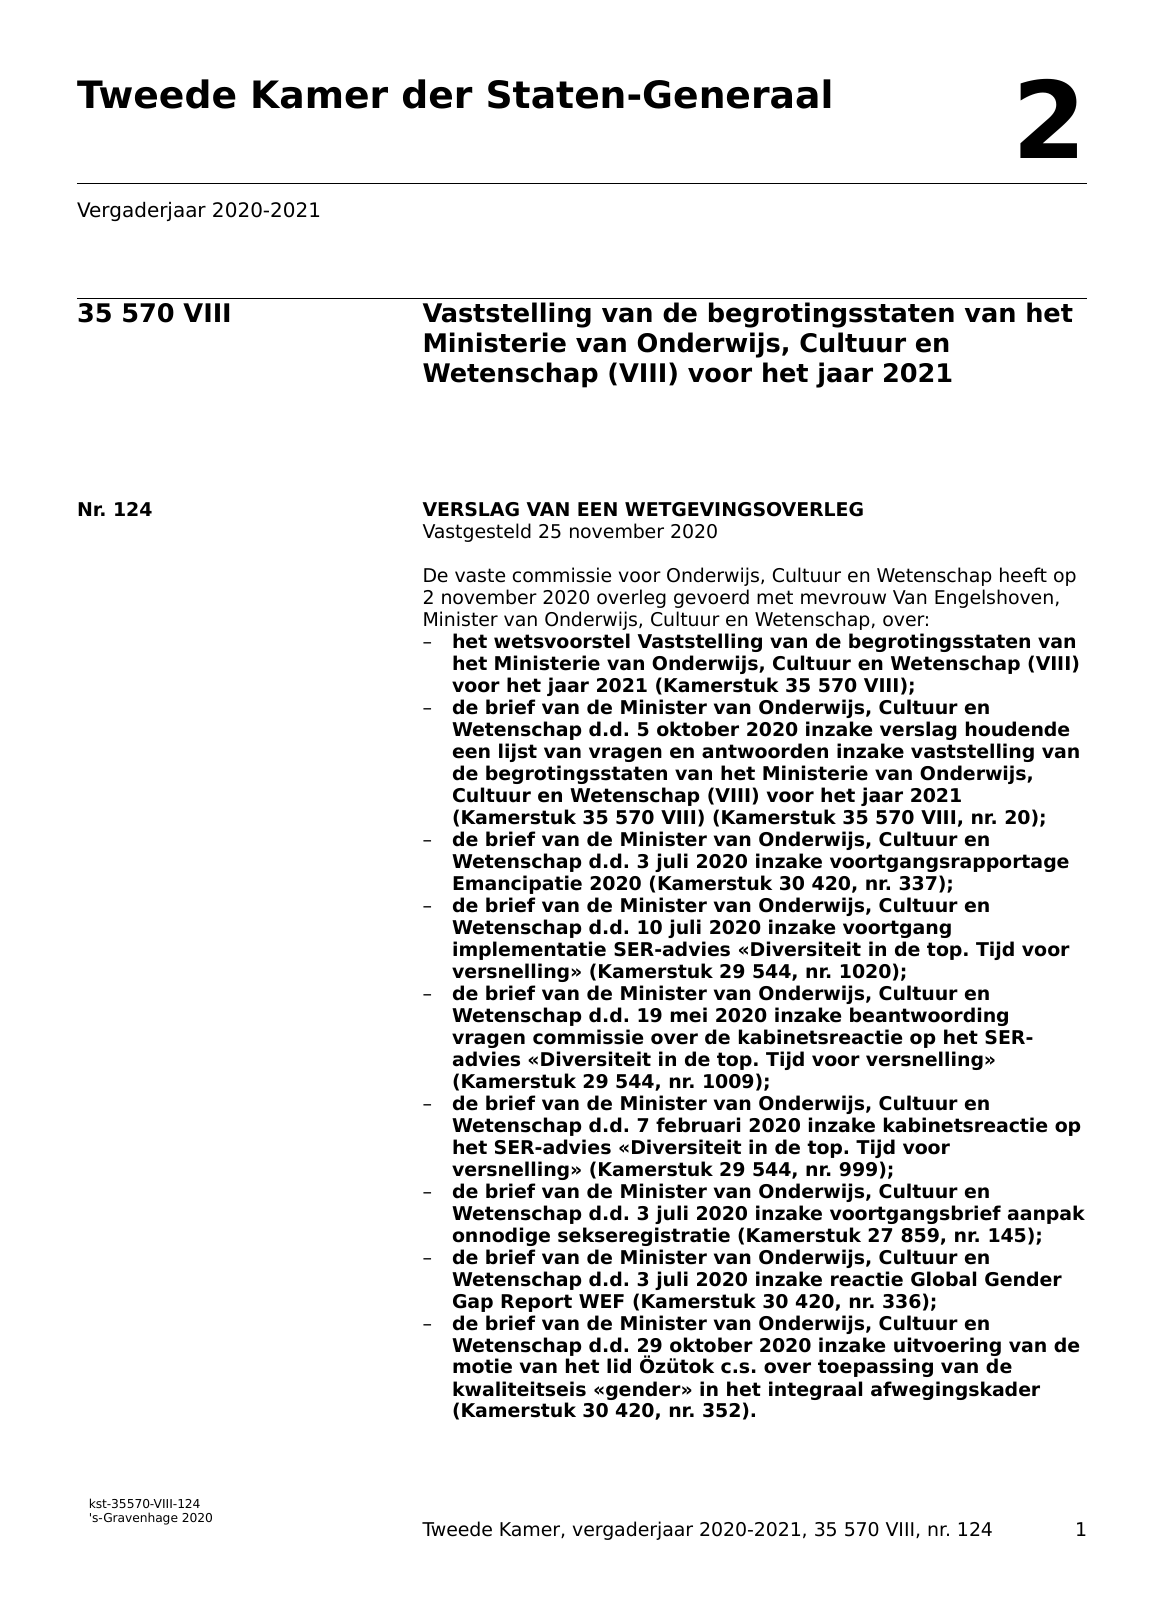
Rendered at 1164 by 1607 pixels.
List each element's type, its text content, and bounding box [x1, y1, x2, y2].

text kst-35570-VIII-124 [88, 1497, 323, 1511]
text 's-Gravenhage 2020 [88, 1511, 323, 1525]
text – de brief van de Minister van Onderwijs, Cultuur en Wetenschap d.d. 5 oktober 2020 inzake verslag houdende een lijst van vragen en antwoorden inzake vaststelling van de begrotingsstaten van het Ministerie van Onderwijs, Cultuur en Wetenschap (VIII) voor het jaar 2021 (Kamerstuk 35 570 VIII) (Kamerstuk 35 570 VIII, nr. 20); [422, 697, 1087, 829]
text – het wetsvoorstel Vaststelling van de begrotingsstaten van het Ministerie van Onderwijs, Cultuur en Wetenschap (VIII) voor het jaar 2021 (Kamerstuk 35 570 VIII); [422, 631, 1087, 697]
text – de brief van de Minister van Onderwijs, Cultuur en Wetenschap d.d. 29 oktober 2020 inzake uitvoering van de motie van het lid Özütok c.s. over toepassing van de kwaliteitseis «gender» in het integraal afwegingskader (Kamerstuk 30 420, nr. 352). [422, 1312, 1087, 1422]
text Vastgesteld 25 november 2020 [422, 521, 1087, 543]
subtitle Nr. 124 VERSLAG VAN EEN WETGEVINGSOVERLEG [77, 499, 1087, 521]
table_cell Vergaderjaar 2020-2021 [77, 184, 1087, 298]
subtitle 35 570 VIII Vaststelling van de begrotingsstaten van het Ministerie van Onderwijs, Cultuur en Wetenschap (VIII) voor het jaar 2021 [77, 299, 1087, 388]
text – de brief van de Minister van Onderwijs, Cultuur en Wetenschap d.d. 3 juli 2020 inzake reactie Global Gender Gap Report WEF (Kamerstuk 30 420, nr. 336); [422, 1247, 1087, 1312]
text De vaste commissie voor Onderwijs, Cultuur en Wetenschap heeft op 2 november 2020 overleg gevoerd met mevrouw Van Engelshoven, Minister van Onderwijs, Cultuur en Wetenschap, over: [422, 565, 1087, 631]
text – de brief van de Minister van Onderwijs, Cultuur en Wetenschap d.d. 7 februari 2020 inzake kabinetsreactie op het SER-advies «Diversiteit in de top. Tijd voor versnelling» (Kamerstuk 29 544, nr. 999); [422, 1093, 1087, 1181]
text – de brief van de Minister van Onderwijs, Cultuur en Wetenschap d.d. 10 juli 2020 inzake voortgang implementatie SER-advies «Diversiteit in de top. Tijd voor versnelling» (Kamerstuk 29 544, nr. 1020); [422, 895, 1087, 983]
table_header Tweede Kamer der Staten-Generaal [77, 59, 886, 183]
text – de brief van de Minister van Onderwijs, Cultuur en Wetenschap d.d. 19 mei 2020 inzake beantwoording vragen commissie over de kabinetsreactie op het SER-advies «Diversiteit in de top. Tijd voor versnelling» (Kamerstuk 29 544, nr. 1009); [422, 983, 1087, 1093]
text – de brief van de Minister van Onderwijs, Cultuur en Wetenschap d.d. 3 juli 2020 inzake voortgangsrapportage Emancipatie 2020 (Kamerstuk 30 420, nr. 337); [422, 829, 1087, 895]
table_header 2 [886, 59, 1087, 183]
text – de brief van de Minister van Onderwijs, Cultuur en Wetenschap d.d. 3 juli 2020 inzake voortgangsbrief aanpak onnodige sekseregistratie (Kamerstuk 27 859, nr. 145); [422, 1181, 1087, 1247]
